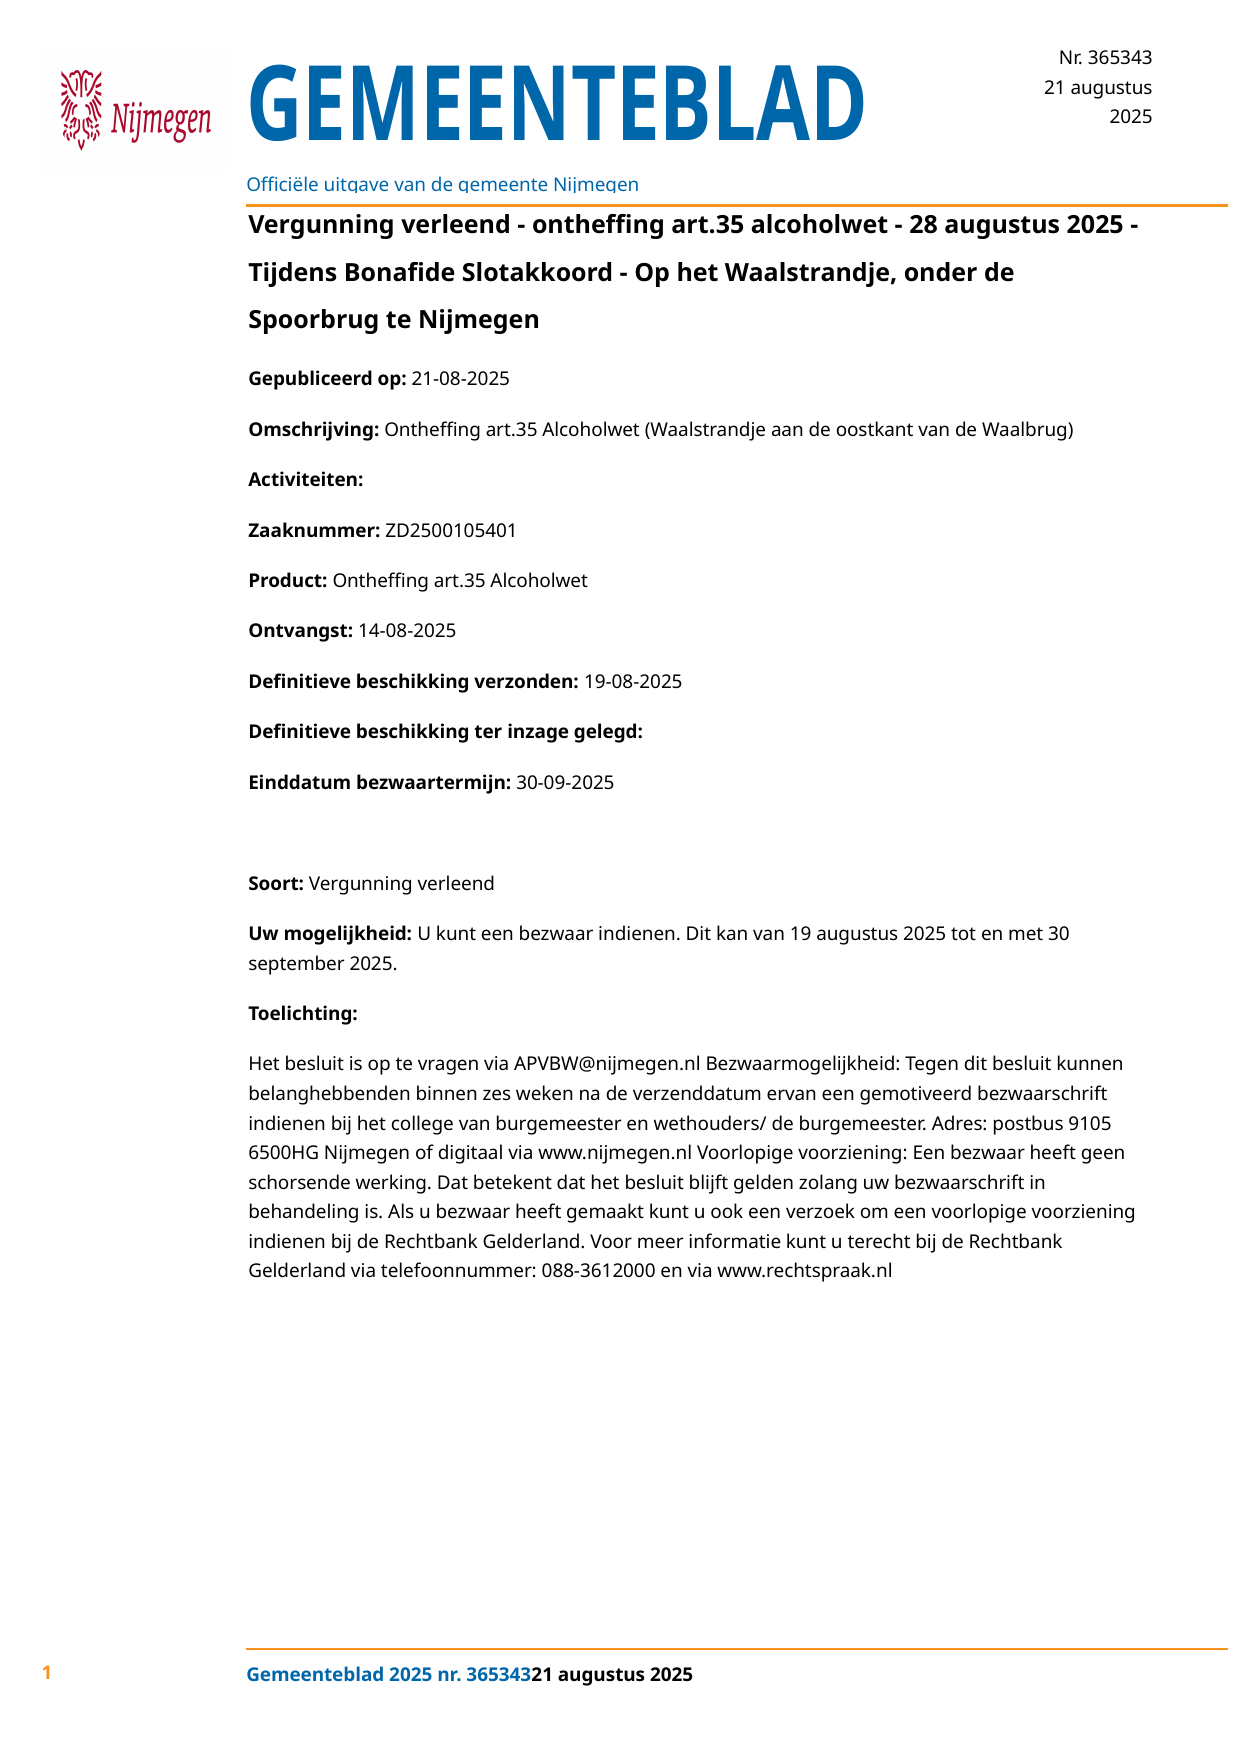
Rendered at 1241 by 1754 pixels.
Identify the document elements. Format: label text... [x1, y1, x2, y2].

text Definitieve beschikking ter inzage gelegd: [248, 718, 1152, 744]
text Zaaknummer: ZD2500105401 [248, 517, 1152, 542]
text Ontvangst: 14-08-2025 [248, 618, 1152, 643]
text Vergunning verleend - ontheffing art.35 alcoholwet - 28 augustus 2025 - Tijdens Bonafide Slotakkoord - Op het Waalstrandje, onder de Spoorbrug te Nijmegen [248, 207, 1152, 336]
text Uw mogelijkheid: U kunt een bezwaar indienen. Dit kan van 19 augustus 2025 tot en met 30 september 2025. [248, 920, 1152, 975]
text Soort: Vergunning verleend [248, 870, 1152, 895]
text Activiteiten: [248, 466, 1152, 492]
text Omschrijving: Ontheffing art.35 Alcoholwet (Waalstrandje aan de oostkant van de Waalbrug) [248, 416, 1152, 442]
text Het besluit is op te vragen via APVBW@nijmegen.nl Bezwaarmogelijkheid: Tegen dit besluit kunnen belanghebbenden binnen zes weken na de verzenddatum ervan een gemotiveerd bezwaarschrift indienen bij het college van burgemeester en wethouders/ de burgemeester. Adres: postbus 9105 6500HG Nijmegen of digitaal via www.nijmegen.nl Voorlopige voorziening: Een bezwaar heeft geen schorsende werking. Dat betekent dat het besluit blijft gelden zolang uw bezwaarschrift in behandeling is. Als u bezwaar heeft gemaakt kunt u ook een verzoek om een voorlopige voorziening indienen bij de Rechtbank Gelderland. Voor meer informatie kunt u terecht bij de Rechtbank Gelderland via telefoonnummer: 088-3612000 en via www.rechtspraak.nl [248, 1051, 1152, 1283]
text Toelichting: [248, 1000, 1152, 1026]
text Product: Ontheffing art.35 Alcoholwet [248, 567, 1152, 593]
text Gepubliceerd op: 21-08-2025 [248, 366, 1152, 391]
text Einddatum bezwaartermijn: 30-09-2025 [248, 769, 1152, 794]
picture [41, 47, 231, 172]
text Definitieve beschikking verzonden: 19-08-2025 [248, 668, 1152, 694]
